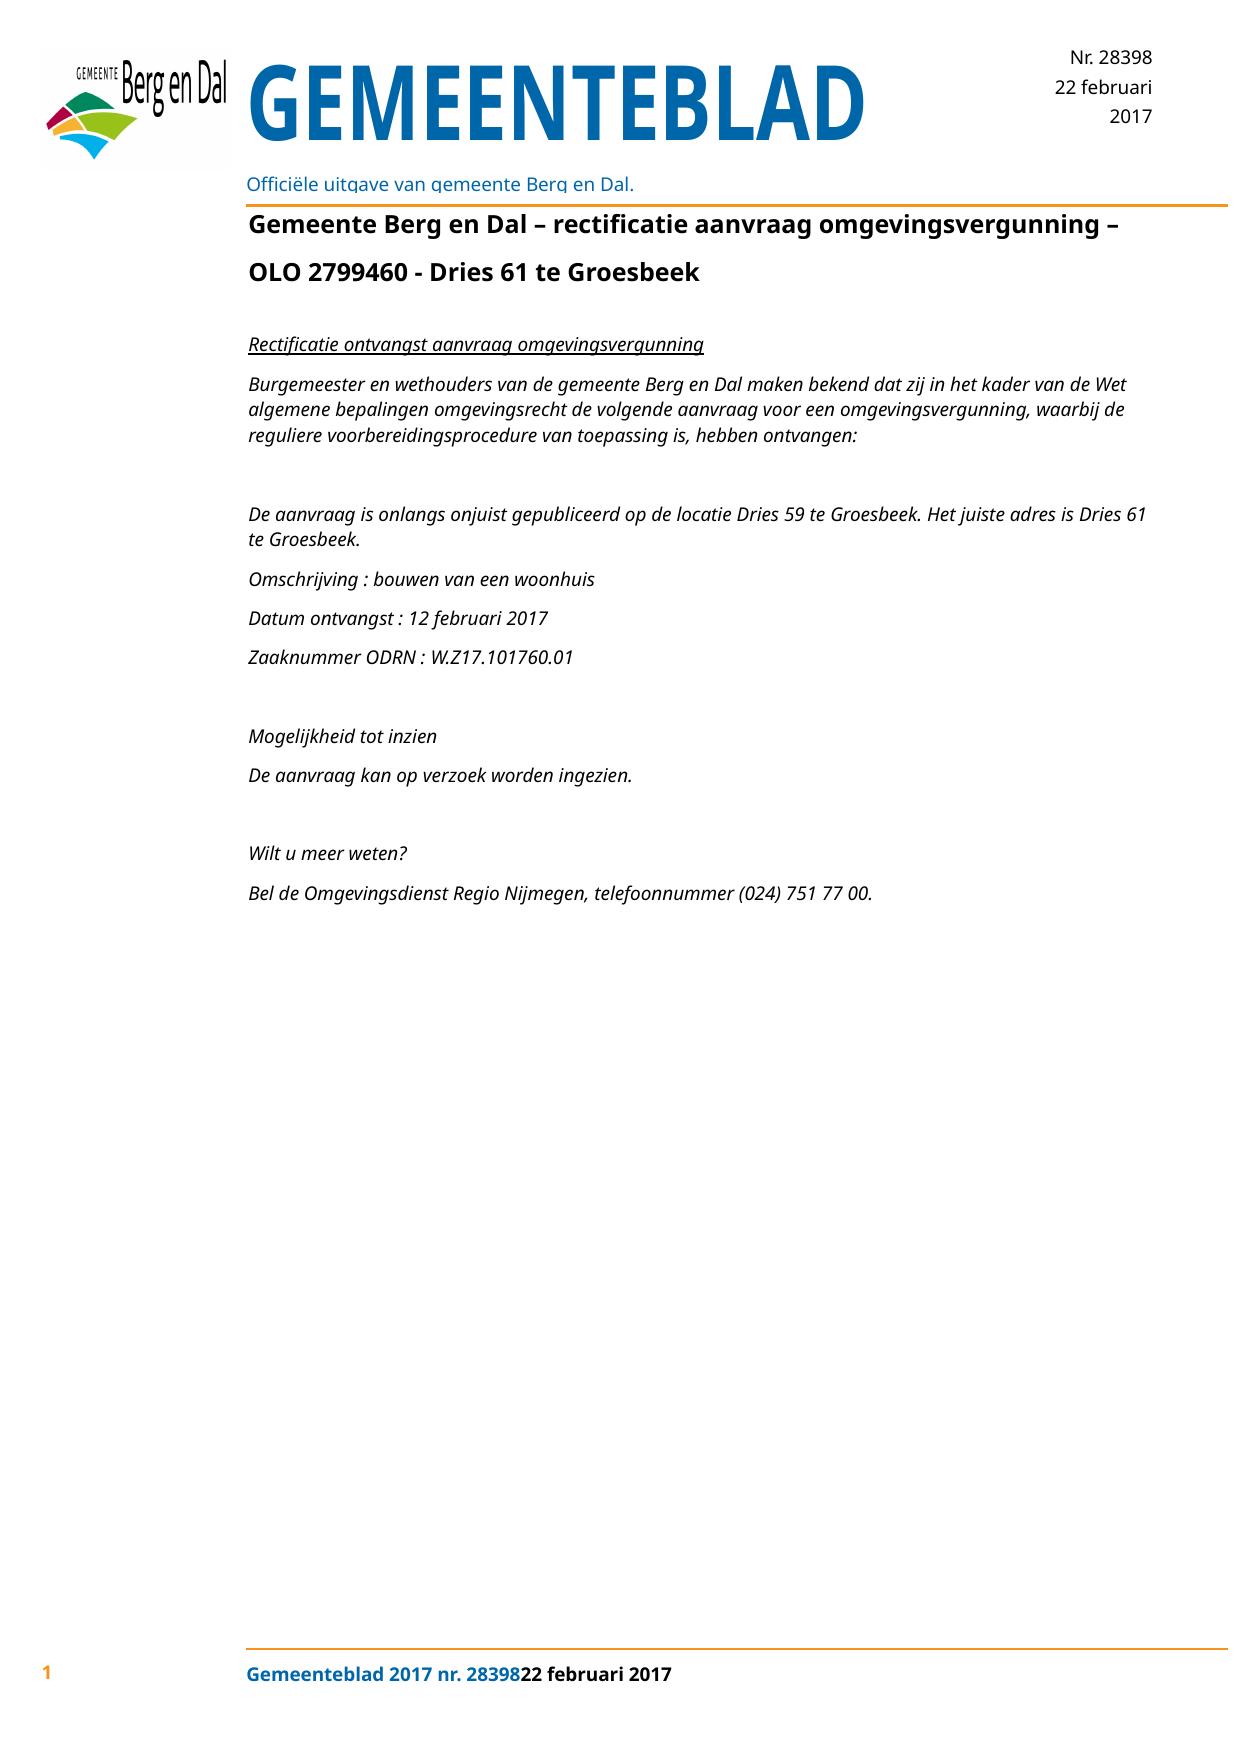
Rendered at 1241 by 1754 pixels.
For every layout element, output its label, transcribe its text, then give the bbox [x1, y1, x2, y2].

text De aanvraag is onlangs onjuist gepubliceerd op de locatie Dries 59 te Groesbeek. Het juiste adres is Dries 61 te Groesbeek. [248, 501, 1152, 552]
text Rectificatie ontvangst aanvraag omgevingsvergunning [248, 331, 1152, 357]
text Datum ontvangst : 12 februari 2017 [248, 605, 1152, 631]
text Omschrijving : bouwen van een woonhuis [248, 566, 1152, 591]
text Burgemeester en wethouders van de gemeente Berg en Dal maken bekend dat zij in het kader van de Wet algemene bepalingen omgevingsrecht de volgende aanvraag voor een omgevingsvergunning, waarbij de reguliere voorbereidingsprocedure van toepassing is, hebben ontvangen: [248, 371, 1152, 448]
text Mogelijkheid tot inzien [248, 723, 1152, 748]
text De aanvraag kan op verzoek worden ingezien. [248, 762, 1152, 788]
text Wilt u meer weten? [248, 841, 1152, 866]
text Zaaknummer ODRN : W.Z17.101760.01 [248, 644, 1152, 670]
text Gemeente Berg en Dal – rectificatie aanvraag omgevingsvergunning – OLO 2799460 - Dries 61 te Groesbeek [248, 207, 1152, 288]
picture [41, 47, 231, 172]
text Bel de Omgevingsdienst Regio Nijmegen, telefoonnummer (024) 751 77 00. [248, 880, 1152, 906]
